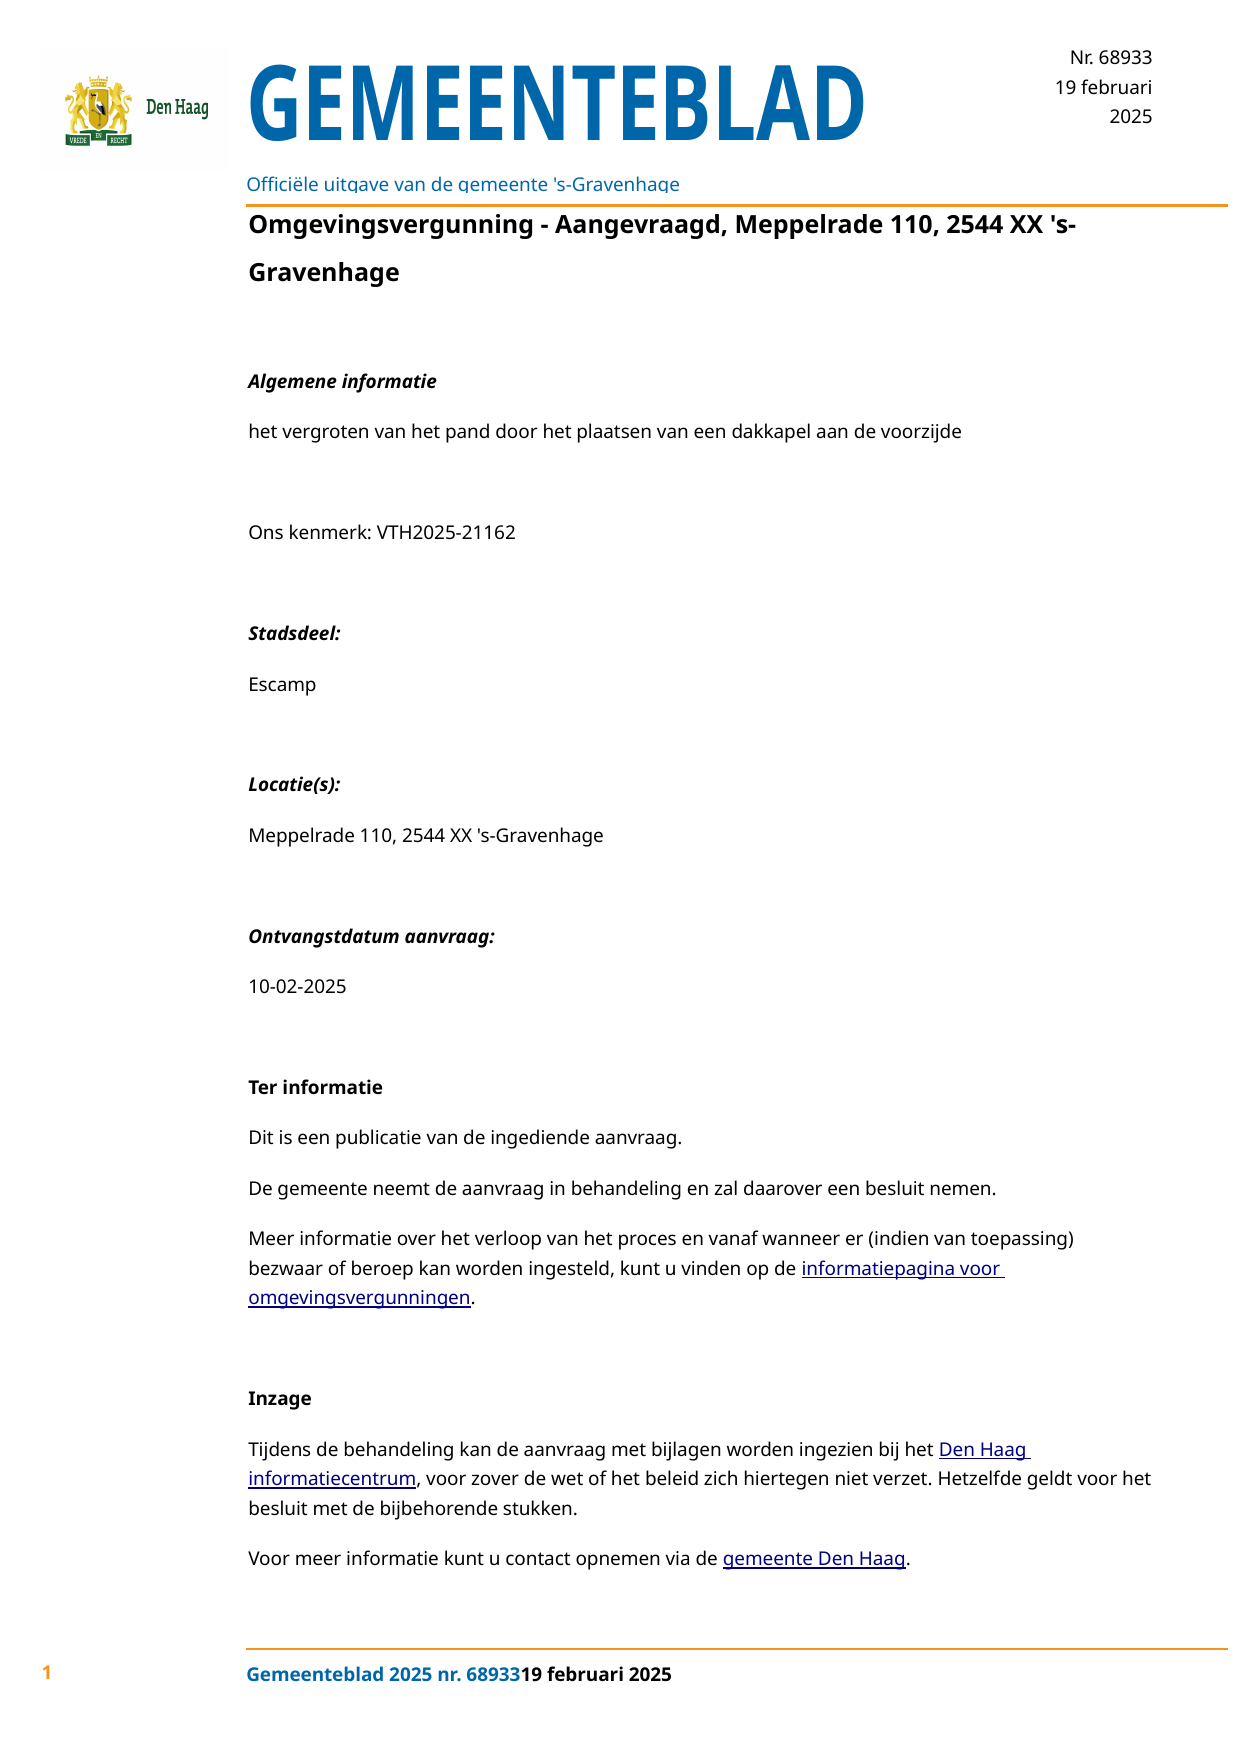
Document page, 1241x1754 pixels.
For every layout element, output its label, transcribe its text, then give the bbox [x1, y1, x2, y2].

text Stadsdeel: [248, 620, 1152, 646]
text Ontvangstdatum aanvraag: [248, 923, 1152, 949]
text Ons kenmerk: VTH2025-21162 [248, 519, 1152, 545]
text het vergroten van het pand door het plaatsen van een dakkapel aan de voorzijde [248, 419, 1152, 444]
text Escamp [248, 671, 1152, 697]
picture [41, 47, 231, 172]
text Algemene informatie [248, 368, 1152, 394]
text 10-02-2025 [248, 973, 1152, 999]
text De gemeente neemt de aanvraag in behandeling en zal daarover een besluit nemen. [248, 1175, 1152, 1201]
text Meer informatie over het verloop van het proces en vanaf wanneer er (indien van toepassing) bezwaar of beroep kan worden ingesteld, kunt u vinden op de informatiepagina voor omgevingsvergunningen. [248, 1225, 1152, 1310]
text Voor meer informatie kunt u contact opnemen via de gemeente Den Haag. [248, 1545, 1152, 1571]
text Locatie(s): [248, 772, 1152, 797]
text Meppelrade 110, 2544 XX 's-Gravenhage [248, 822, 1152, 848]
text Dit is een publicatie van de ingediende aanvraag. [248, 1124, 1152, 1150]
text Tijdens de behandeling kan de aanvraag met bijlagen worden ingezien bij het Den Haag informatiecentrum, voor zover de wet of het beleid zich hiertegen niet verzet. Hetzelfde geldt voor het besluit met de bijbehorende stukken. [248, 1436, 1152, 1521]
text Ter informatie [248, 1074, 1152, 1100]
text Inzage [248, 1385, 1152, 1411]
text Omgevingsvergunning - Aangevraagd, Meppelrade 110, 2544 XX 's-Gravenhage [248, 207, 1152, 288]
